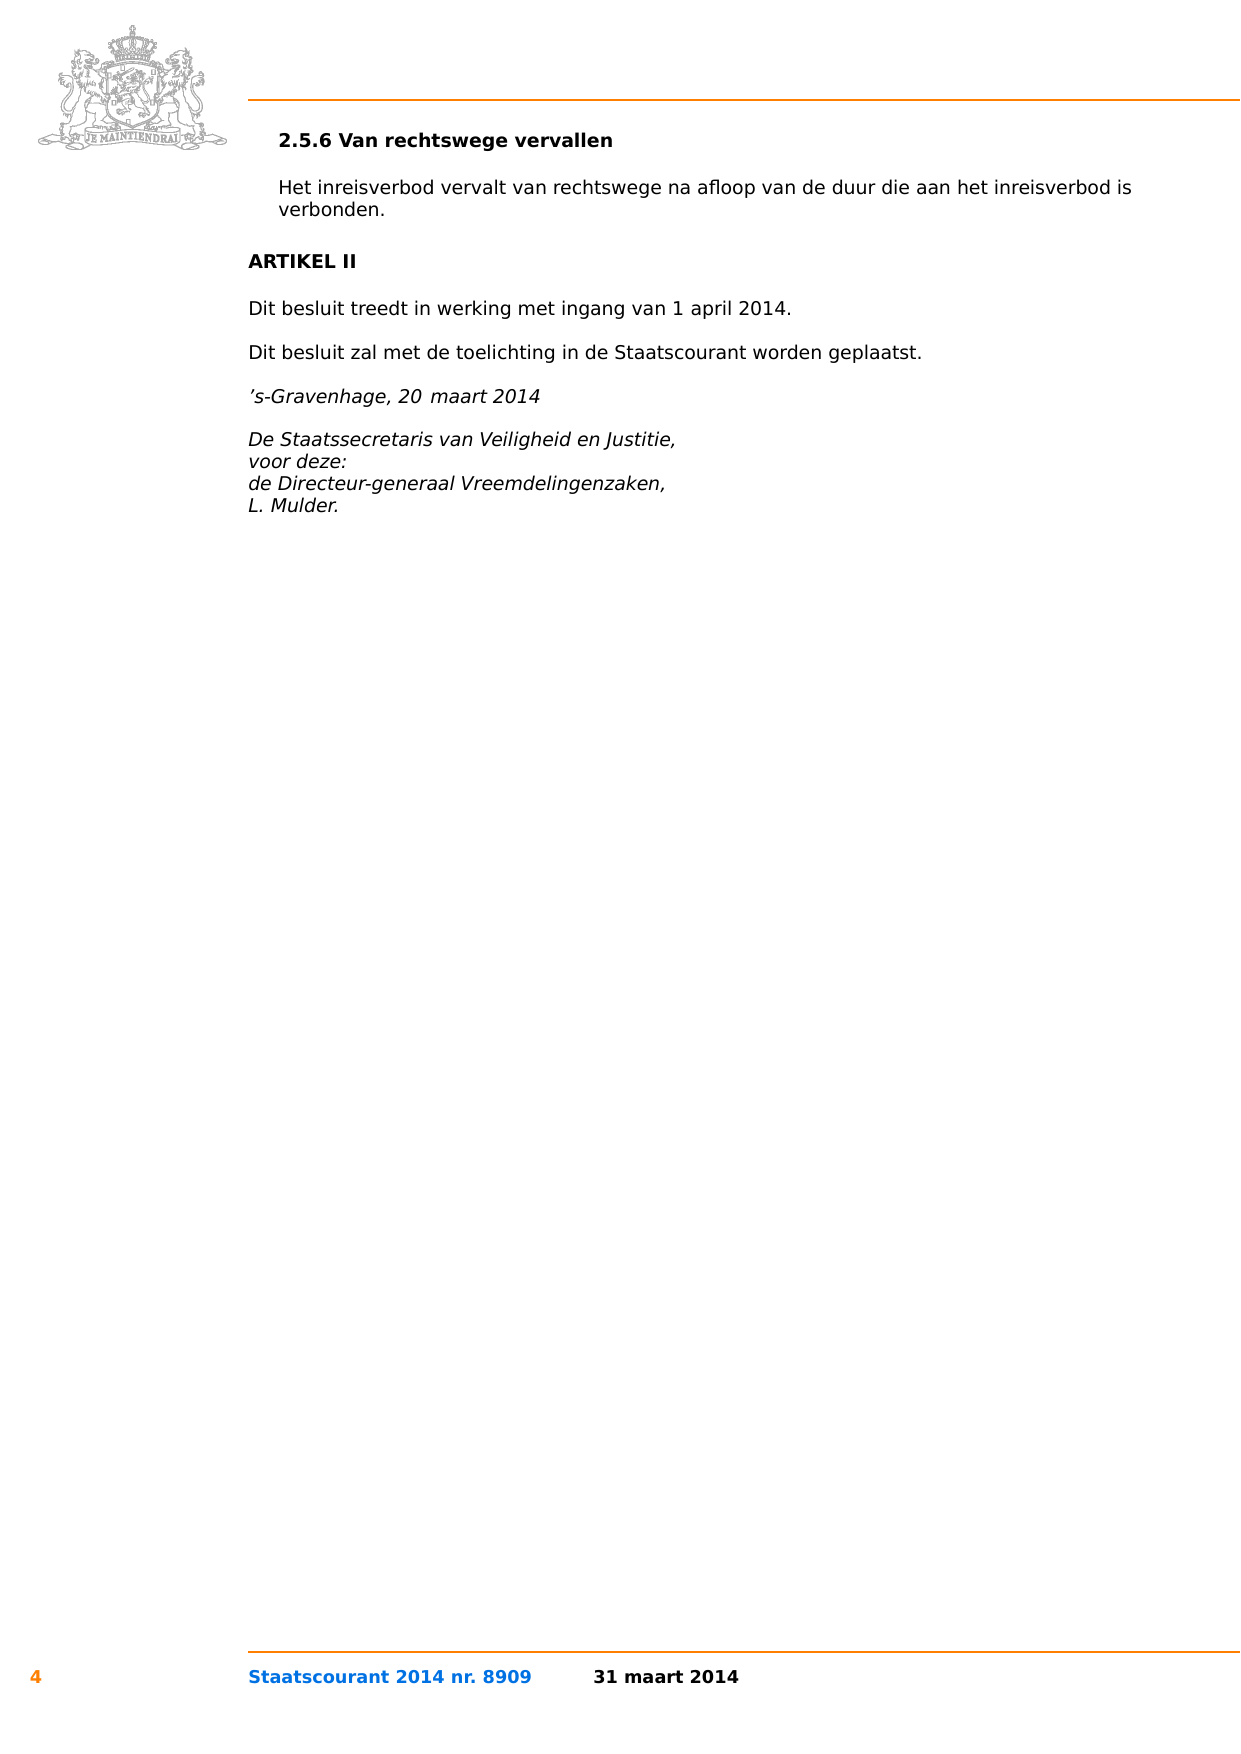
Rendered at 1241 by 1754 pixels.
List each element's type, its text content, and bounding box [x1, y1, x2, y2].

picture [38, 25, 227, 150]
text Dit besluit treedt in werking met ingang van 1 april 2014. [248, 298, 1163, 320]
text Dit besluit zal met de toelichting in de Staatscourant worden geplaatst. [248, 342, 1163, 364]
text De Staatssecretaris van Veiligheid en Justitie, voor deze: de Directeur-generaal Vreemdelingenzaken, L. Mulder. [248, 429, 1163, 517]
text Het inreisverbod vervalt van rechtswege na afloop van de duur die aan het inreisverbod is verbonden. [278, 177, 1163, 221]
text ’s-Gravenhage, 20 maart 2014 [248, 386, 1163, 407]
subtitle ARTIKEL II [248, 251, 1163, 273]
subtitle 2.5.6 Van rechtswege vervallen [278, 130, 1163, 152]
